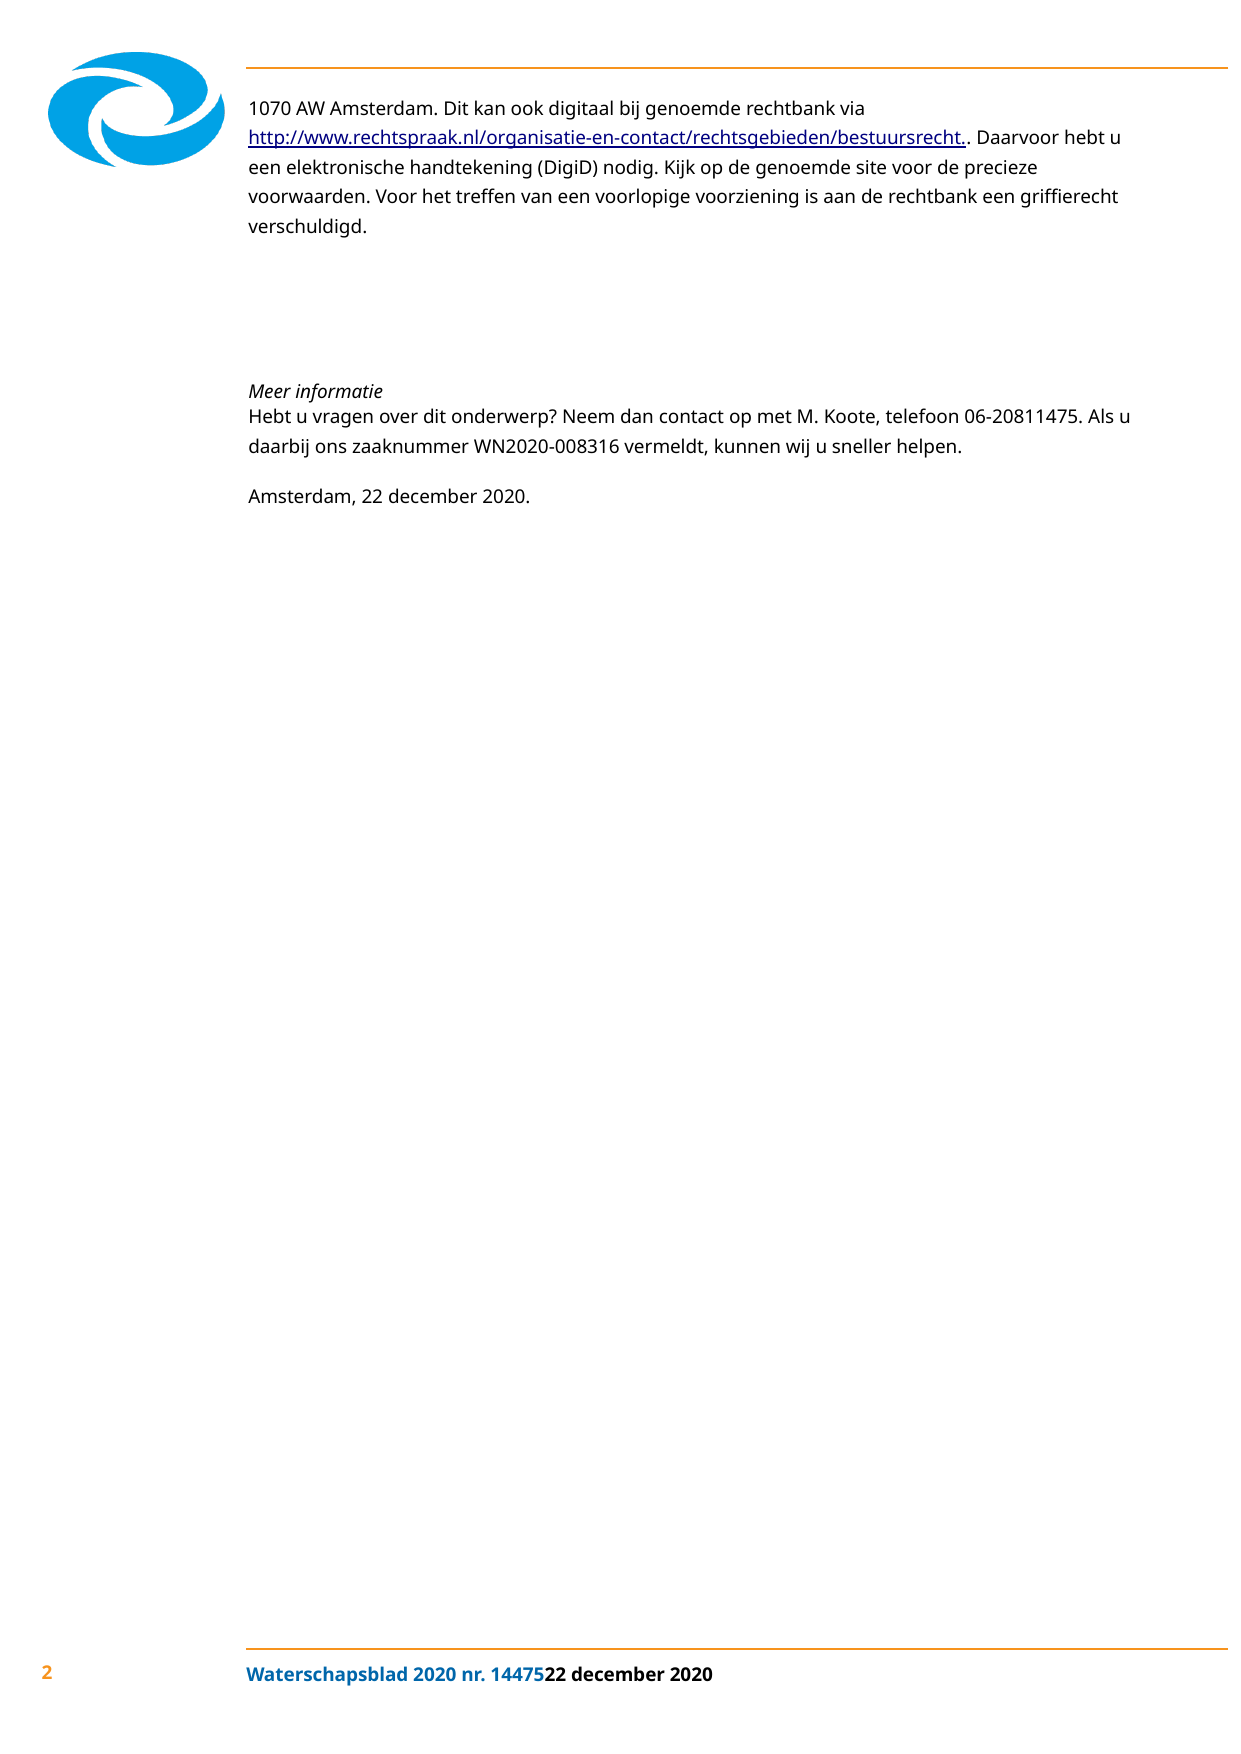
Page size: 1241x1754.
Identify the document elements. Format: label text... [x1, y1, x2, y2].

text Meer informatie [248, 378, 1152, 404]
text 1070 AW Amsterdam. Dit kan ook digitaal bij genoemde rechtbank via http://www.rechtspraak.nl/organisatie-en-contact/rechtsgebieden/bestuursrecht.. Daarvoor hebt u een elektronische handtekening (DigiD) nodig. Kijk op de genoemde site voor de precieze voorwaarden. Voor het treffen van een voorlopige voorziening is aan de rechtbank een griffierecht verschuldigd. [248, 95, 1152, 239]
text Hebt u vragen over dit onderwerp? Neem dan contact op met M. Koote, telefoon 06-20811475. Als u daarbij ons zaaknummer WN2020-008316 vermeldt, kunnen wij u sneller helpen. [248, 404, 1152, 459]
text Amsterdam, 22 december 2020. [248, 484, 1152, 509]
picture [41, 47, 231, 172]
